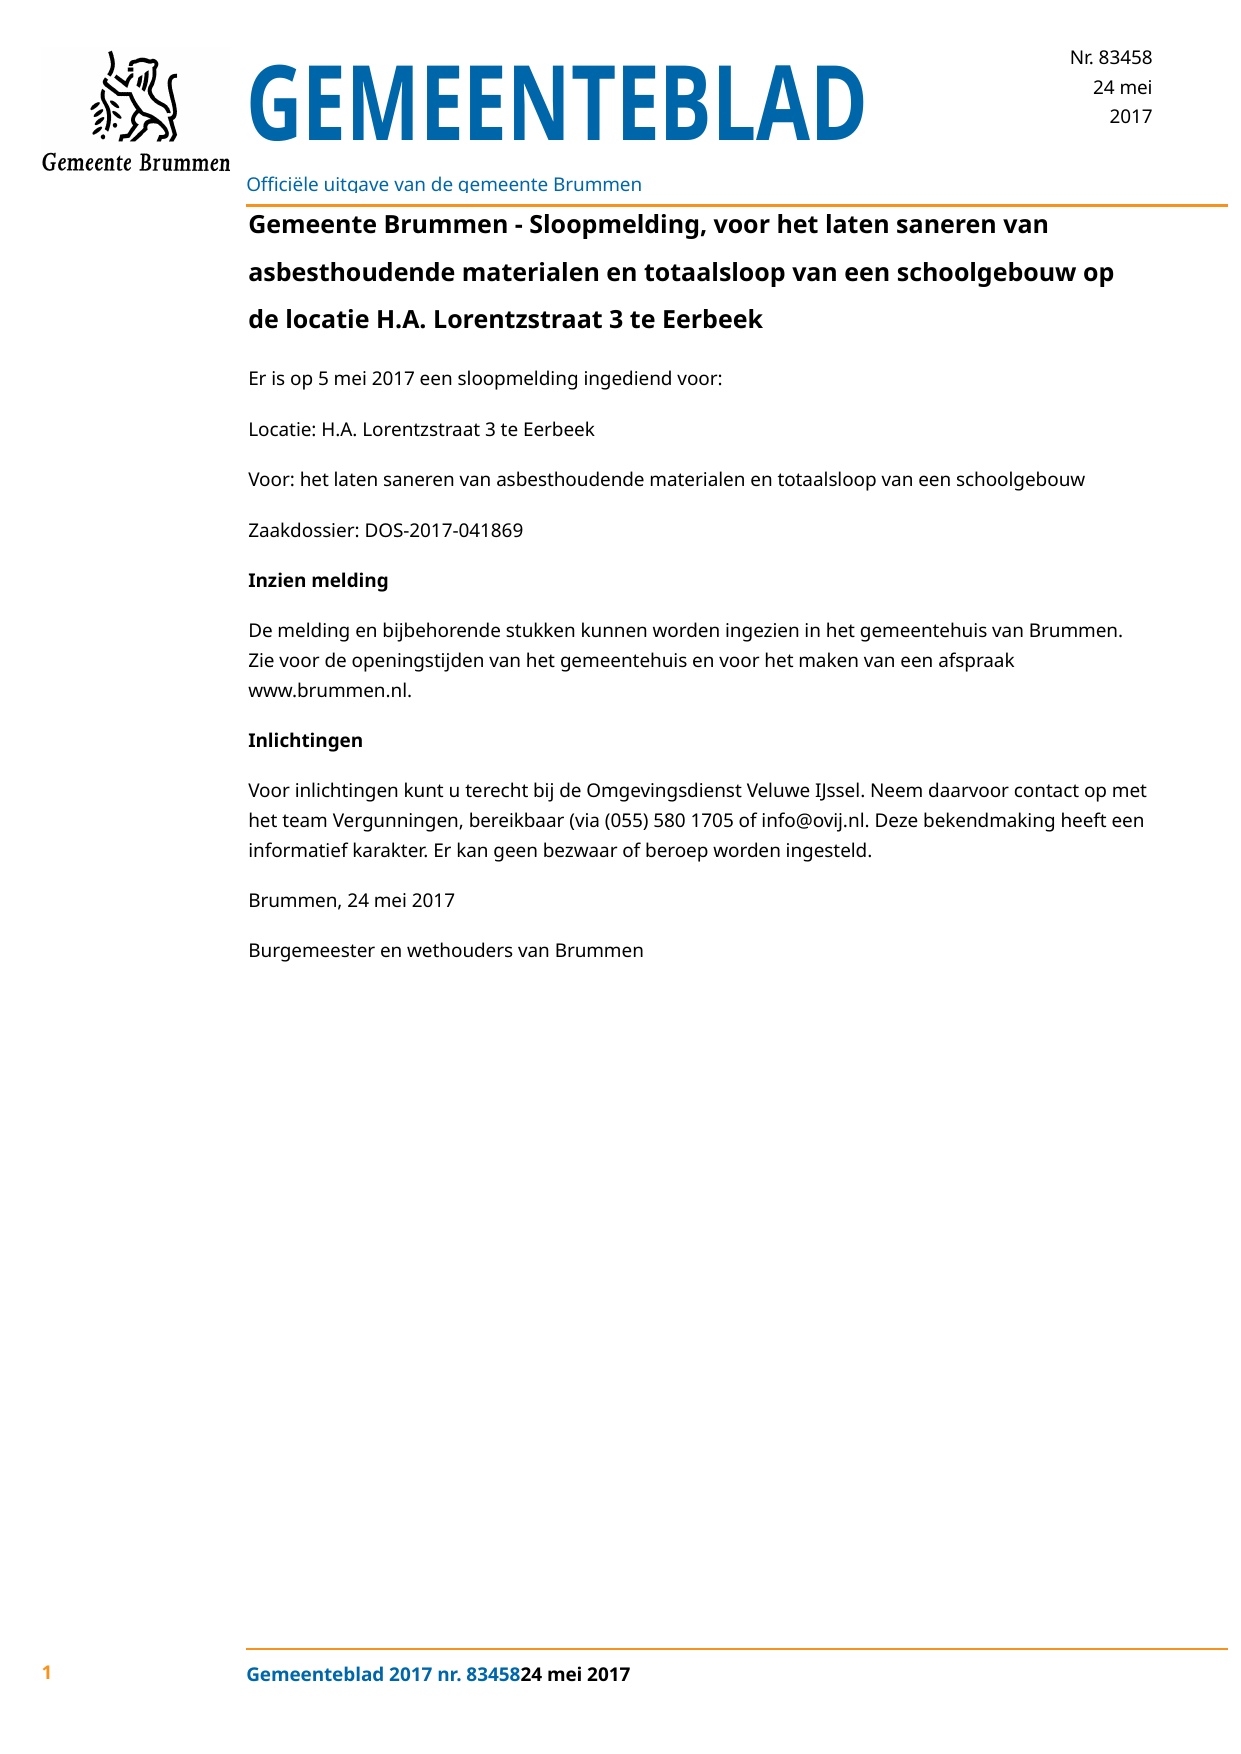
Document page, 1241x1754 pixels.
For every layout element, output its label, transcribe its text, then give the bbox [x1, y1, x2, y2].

picture [41, 47, 231, 172]
text Zaakdossier: DOS-2017-041869 [248, 517, 1152, 542]
text De melding en bijbehorende stukken kunnen worden ingezien in het gemeentehuis van Brummen. Zie voor de openingstijden van het gemeentehuis en voor het maken van een afspraak www.brummen.nl. [248, 618, 1152, 702]
text Locatie: H.A. Lorentzstraat 3 te Eerbeek [248, 416, 1152, 442]
text Voor inlichtingen kunt u terecht bij de Omgevingsdienst Veluwe IJssel. Neem daarvoor contact op met het team Vergunningen, bereikbaar (via (055) 580 1705 of info@ovij.nl. Deze bekendmaking heeft een informatief karakter. Er kan geen bezwaar of beroep worden ingesteld. [248, 778, 1152, 862]
text Burgemeester en wethouders van Brummen [248, 938, 1152, 963]
text Inzien melding [248, 567, 1152, 593]
text Inlichtingen [248, 727, 1152, 753]
text Voor: het laten saneren van asbesthoudende materialen en totaalsloop van een schoolgebouw [248, 466, 1152, 492]
text Brummen, 24 mei 2017 [248, 887, 1152, 913]
text Er is op 5 mei 2017 een sloopmelding ingediend voor: [248, 366, 1152, 391]
text Gemeente Brummen - Sloopmelding, voor het laten saneren van asbesthoudende materialen en totaalsloop van een schoolgebouw op de locatie H.A. Lorentzstraat 3 te Eerbeek [248, 207, 1152, 336]
